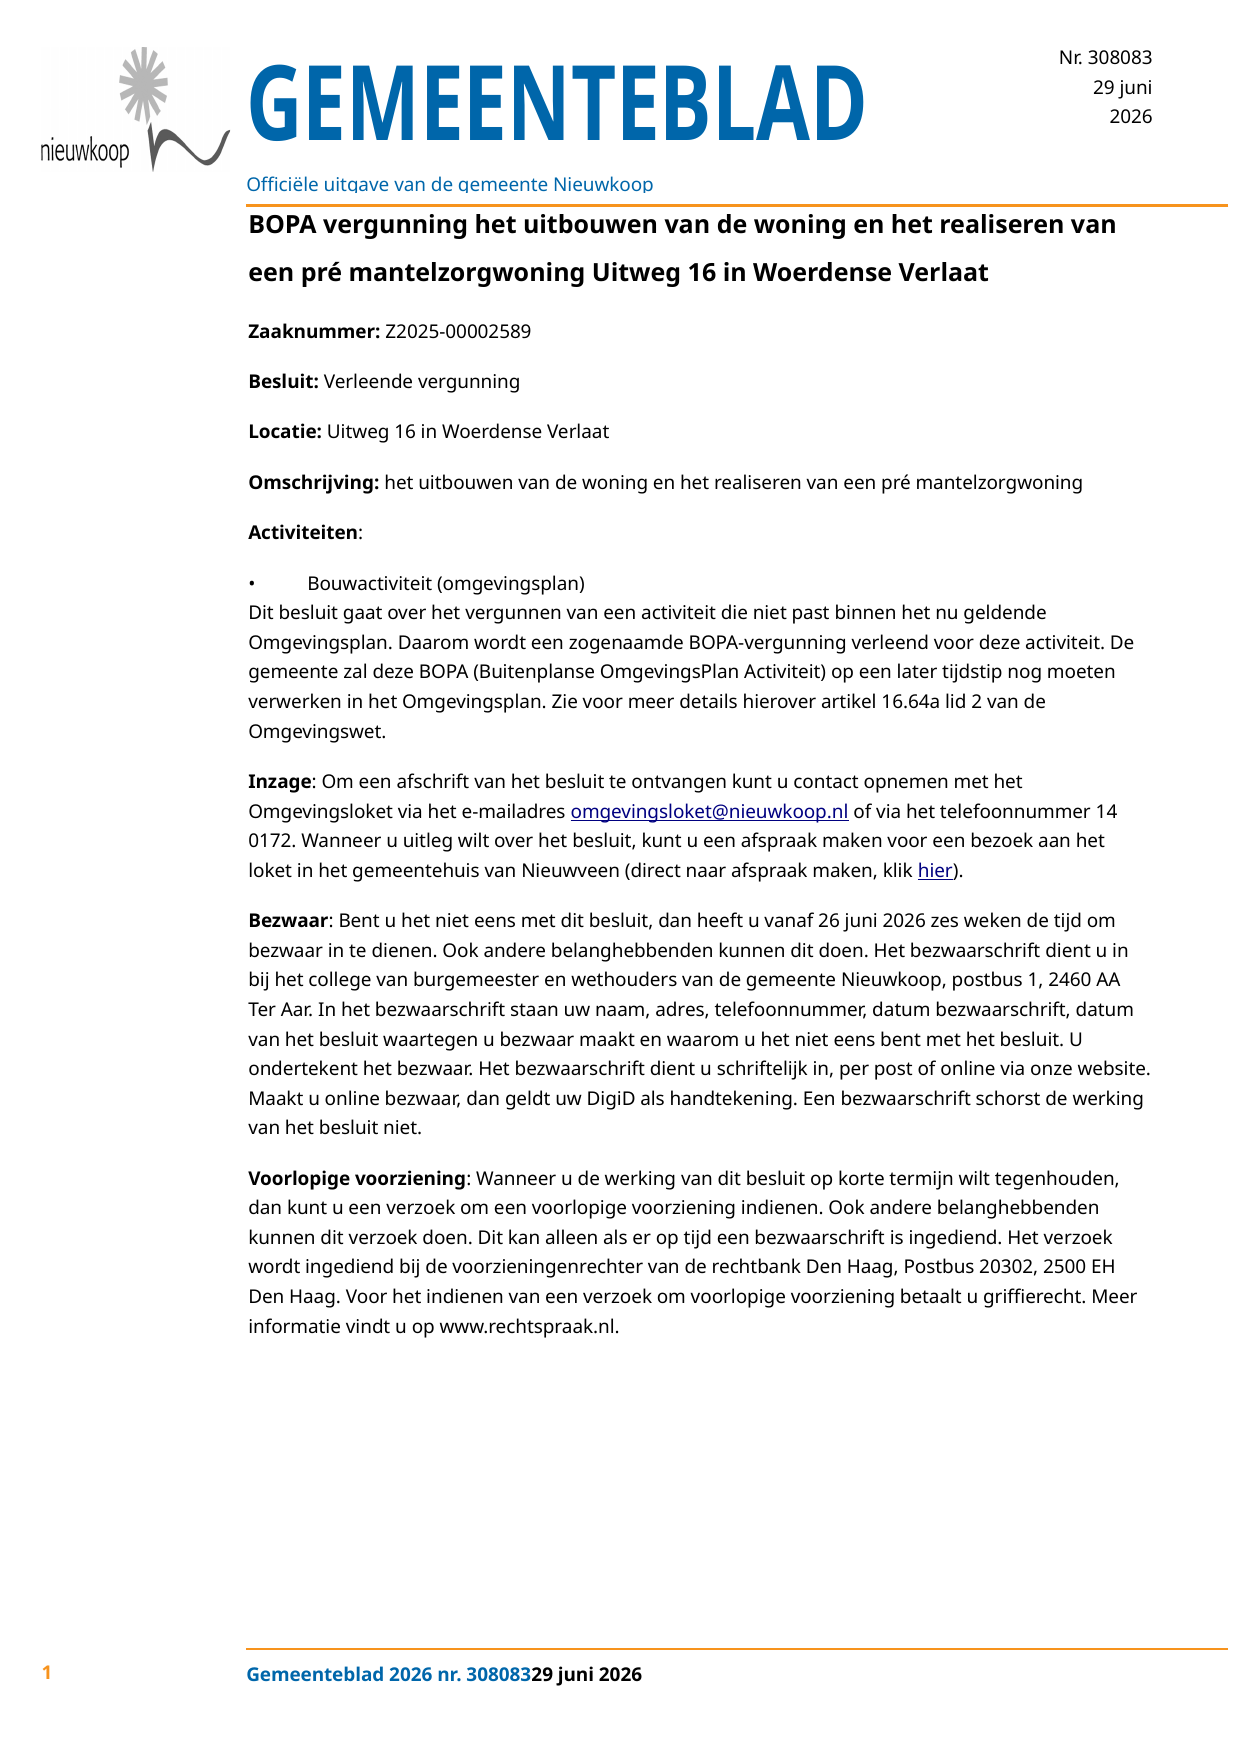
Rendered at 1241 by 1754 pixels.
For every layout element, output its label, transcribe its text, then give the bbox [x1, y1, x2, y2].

text Zaaknummer: Z2025-00002589 [248, 318, 1152, 344]
picture [41, 47, 231, 172]
text BOPA vergunning het uitbouwen van de woning en het realiseren van een pré mantelzorgwoning Uitweg 16 in Woerdense Verlaat [248, 207, 1152, 288]
text Voorlopige voorziening: Wanneer u de werking van dit besluit op korte termijn wilt tegenhouden, dan kunt u een verzoek om een voorlopige voorziening indienen. Ook andere belanghebbenden kunnen dit verzoek doen. Dit kan alleen als er op tijd een bezwaarschrift is ingediend. Het verzoek wordt ingediend bij de voorzieningenrechter van de rechtbank Den Haag, Postbus 20302, 2500 EH Den Haag. Voor het indienen van een verzoek om voorlopige voorziening betaalt u griffierecht. Meer informatie vindt u op www.rechtspraak.nl. [248, 1165, 1152, 1339]
list Bouwactiviteit (omgevingsplan) [248, 570, 1152, 596]
text Omschrijving: het uitbouwen van de woning en het realiseren van een pré mantelzorgwoning [248, 469, 1152, 495]
text Inzage: Om een afschrift van het besluit te ontvangen kunt u contact opnemen met het Omgevingsloket via het e-mailadres omgevingsloket@nieuwkoop.nl of via het telefoonnummer 14 0172. Wanneer u uitleg wilt over het besluit, kunt u een afspraak maken voor een bezoek aan het loket in het gemeentehuis van Nieuwveen (direct naar afspraak maken, klik hier). [248, 768, 1152, 883]
text Besluit: Verleende vergunning [248, 368, 1152, 394]
text Dit besluit gaat over het vergunnen van een activiteit die niet past binnen het nu geldende Omgevingsplan. Daarom wordt een zogenaamde BOPA-vergunning verleend voor deze activiteit. De gemeente zal deze BOPA (Buitenplanse OmgevingsPlan Activiteit) op een later tijdstip nog moeten verwerken in het Omgevingsplan. Zie voor meer details hierover artikel 16.64a lid 2 van de Omgevingswet. [248, 599, 1152, 744]
text Locatie: Uitweg 16 in Woerdense Verlaat [248, 419, 1152, 444]
text Activiteiten: [248, 519, 1152, 545]
text Bezwaar: Bent u het niet eens met dit besluit, dan heeft u vanaf 26 juni 2026 zes weken de tijd om bezwaar in te dienen. Ook andere belanghebbenden kunnen dit doen. Het bezwaarschrift dient u in bij het college van burgemeester en wethouders van de gemeente Nieuwkoop, postbus 1, 2460 AA Ter Aar. In het bezwaarschrift staan uw naam, adres, telefoonnummer, datum bezwaarschrift, datum van het besluit waartegen u bezwaar maakt en waarom u het niet eens bent met het besluit. U ondertekent het bezwaar. Het bezwaarschrift dient u schriftelijk in, per post of online via onze website. Maakt u online bezwaar, dan geldt uw DigiD als handtekening. Een bezwaarschrift schorst de werking van het besluit niet. [248, 907, 1152, 1140]
